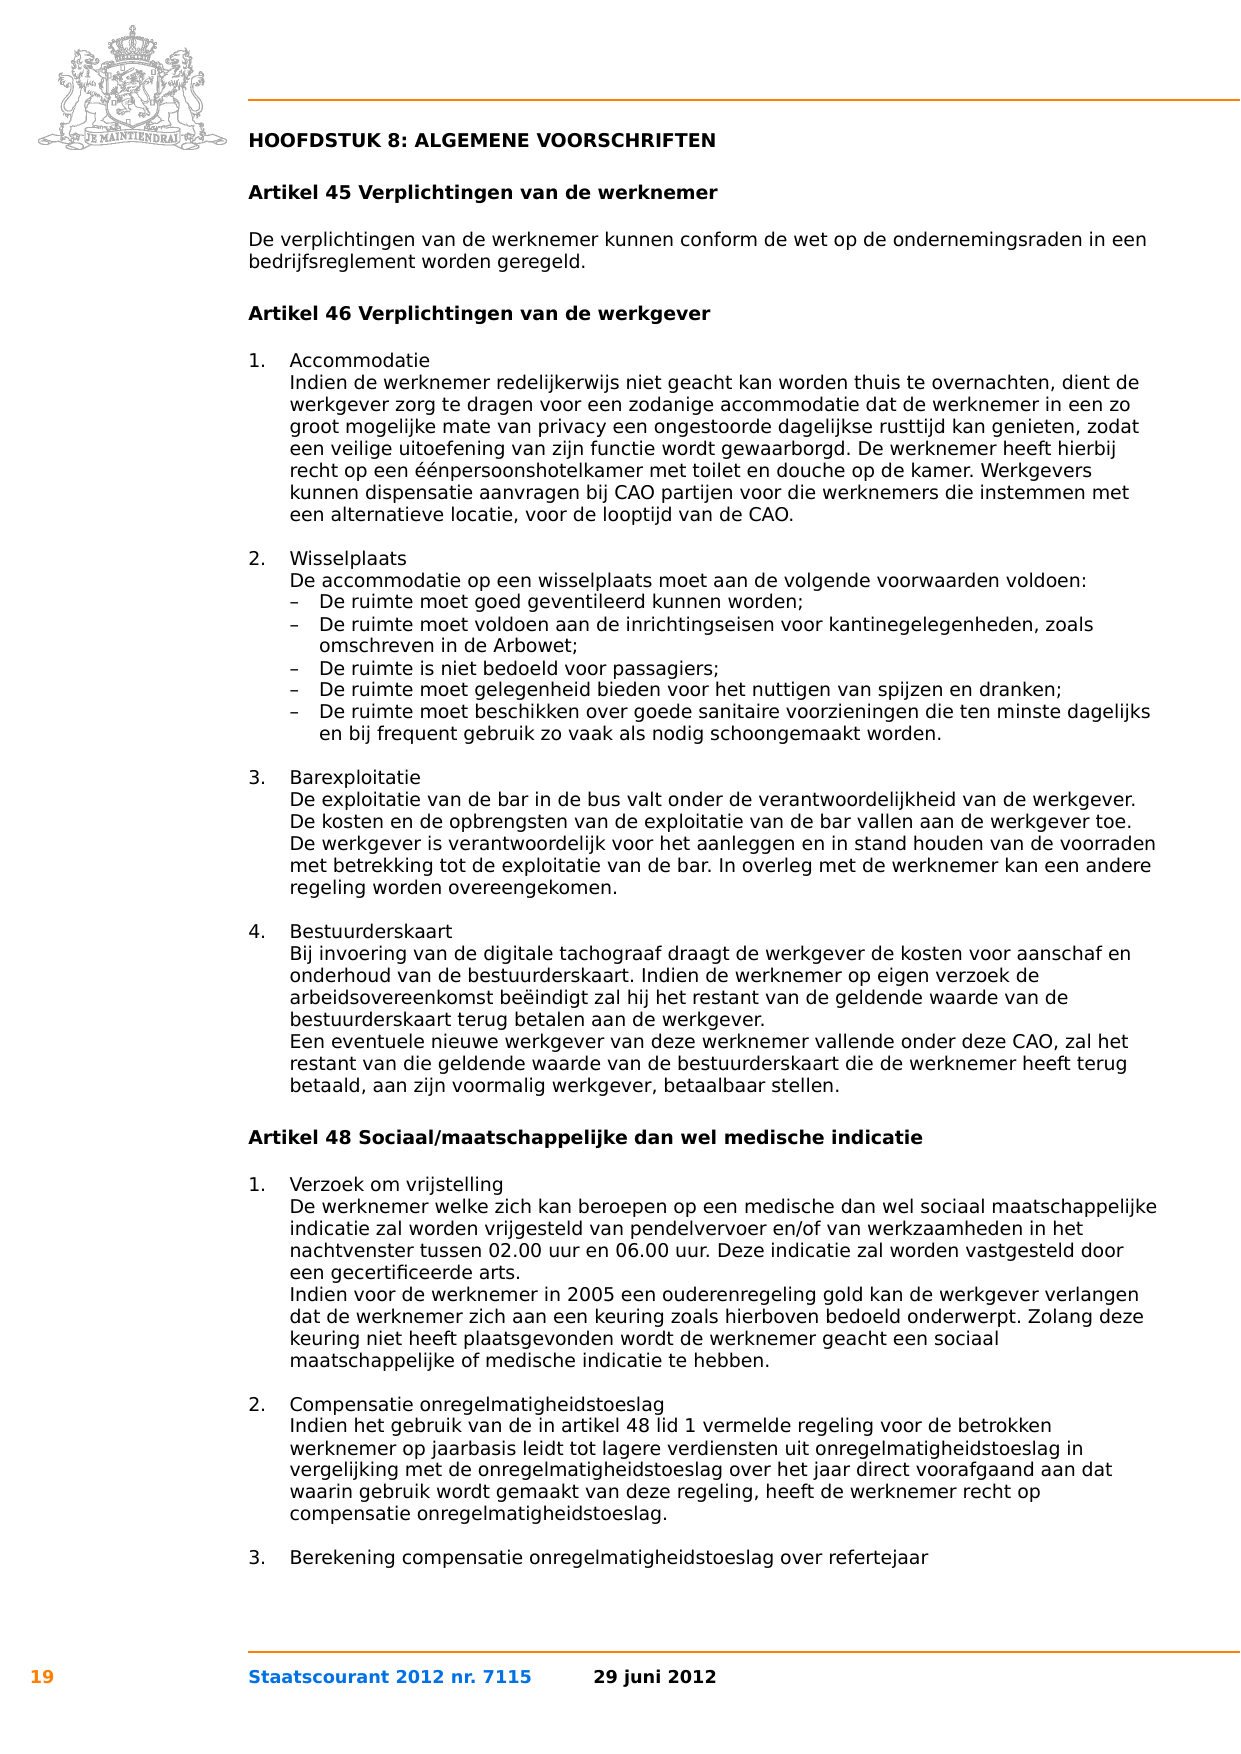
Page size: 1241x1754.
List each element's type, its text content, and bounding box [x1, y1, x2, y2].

text – De ruimte moet goed geventileerd kunnen worden; [289, 591, 1163, 613]
text – De ruimte is niet bedoeld voor passagiers; [289, 657, 1163, 679]
text Indien de werknemer redelijkerwijs niet geacht kan worden thuis te overnachten, dient de werkgever zorg te dragen voor een zodanige accommodatie dat de werknemer in een zo groot mogelijke mate van privacy een ongestoorde dagelijkse rusttijd kan genieten, zodat een veilige uitoefening van zijn functie wordt gewaarborgd. De werknemer heeft hierbij recht op een éénpersoonshotelkamer met toilet en douche op de kamer. Werkgevers kunnen dispensatie aanvragen bij CAO partijen voor die werknemers die instemmen met een alternatieve locatie, voor de looptijd van de CAO. [289, 372, 1163, 526]
text 4. Bestuurderskaart [248, 921, 1163, 943]
text – De ruimte moet beschikken over goede sanitaire voorzieningen die ten minste dagelijks en bij frequent gebruik zo vaak als nodig schoongemaakt worden. [289, 701, 1163, 745]
text 2. Wisselplaats [248, 547, 1163, 569]
text Bij invoering van de digitale tachograaf draagt de werkgever de kosten voor aanschaf en onderhoud van de bestuurderskaart. Indien de werknemer op eigen verzoek de arbeidsovereenkomst beëindigt zal hij het restant van de geldende waarde van de bestuurderskaart terug betalen aan de werkgever. [289, 943, 1163, 1031]
picture [38, 25, 227, 150]
text De werknemer welke zich kan beroepen op een medische dan wel sociaal maatschappelijke indicatie zal worden vrijgesteld van pendelvervoer en/of van werkzaamheden in het nachtvenster tussen 02.00 uur en 06.00 uur. Deze indicatie zal worden vastgesteld door een gecertificeerde arts. [289, 1196, 1163, 1284]
text 3. Barexploitatie [248, 767, 1163, 789]
text Een eventuele nieuwe werkgever van deze werknemer vallende onder deze CAO, zal het restant van die geldende waarde van de bestuurderskaart die de werknemer heeft terug betaald, aan zijn voormalig werkgever, betaalbaar stellen. [289, 1031, 1163, 1097]
text De accommodatie op een wisselplaats moet aan de volgende voorwaarden voldoen: [289, 569, 1163, 591]
subtitle Artikel 45 Verplichtingen van de werknemer [248, 182, 1163, 204]
text 1. Verzoek om vrijstelling [248, 1174, 1163, 1196]
text De verplichtingen van de werknemer kunnen conform de wet op de ondernemingsraden in een bedrijfsreglement worden geregeld. [248, 229, 1163, 273]
subtitle Artikel 46 Verplichtingen van de werkgever [248, 303, 1163, 325]
subtitle Artikel 48 Sociaal/maatschappelijke dan wel medische indicatie [248, 1127, 1163, 1149]
text Indien voor de werknemer in 2005 een ouderenregeling gold kan de werkgever verlangen dat de werknemer zich aan een keuring zoals hierboven bedoeld onderwerpt. Zolang deze keuring niet heeft plaatsgevonden wordt de werknemer geacht een sociaal maatschappelijke of medische indicatie te hebben. [289, 1284, 1163, 1372]
text – De ruimte moet gelegenheid bieden voor het nuttigen van spijzen en dranken; [289, 679, 1163, 701]
subtitle HOOFDSTUK 8: ALGEMENE VOORSCHRIFTEN [248, 130, 1163, 152]
text – De ruimte moet voldoen aan de inrichtingseisen voor kantinegelegenheden, zoals omschreven in de Arbowet; [289, 613, 1163, 657]
text 3. Berekening compensatie onregelmatigheidstoeslag over refertejaar [248, 1547, 1163, 1569]
text 1. Accommodatie [248, 350, 1163, 372]
text 2. Compensatie onregelmatigheidstoeslag [248, 1393, 1163, 1415]
text De exploitatie van de bar in de bus valt onder de verantwoordelijkheid van de werkgever. De kosten en de opbrengsten van de exploitatie van de bar vallen aan de werkgever toe. De werkgever is verantwoordelijk voor het aanleggen en in stand houden van de voorraden met betrekking tot de exploitatie van de bar. In overleg met de werknemer kan een andere regeling worden overeengekomen. [289, 789, 1163, 899]
text Indien het gebruik van de in artikel 48 lid 1 vermelde regeling voor de betrokken werknemer op jaarbasis leidt tot lagere verdiensten uit onregelmatigheidstoeslag in vergelijking met de onregelmatigheidstoeslag over het jaar direct voorafgaand aan dat waarin gebruik wordt gemaakt van deze regeling, heeft de werknemer recht op compensatie onregelmatigheidstoeslag. [289, 1415, 1163, 1525]
